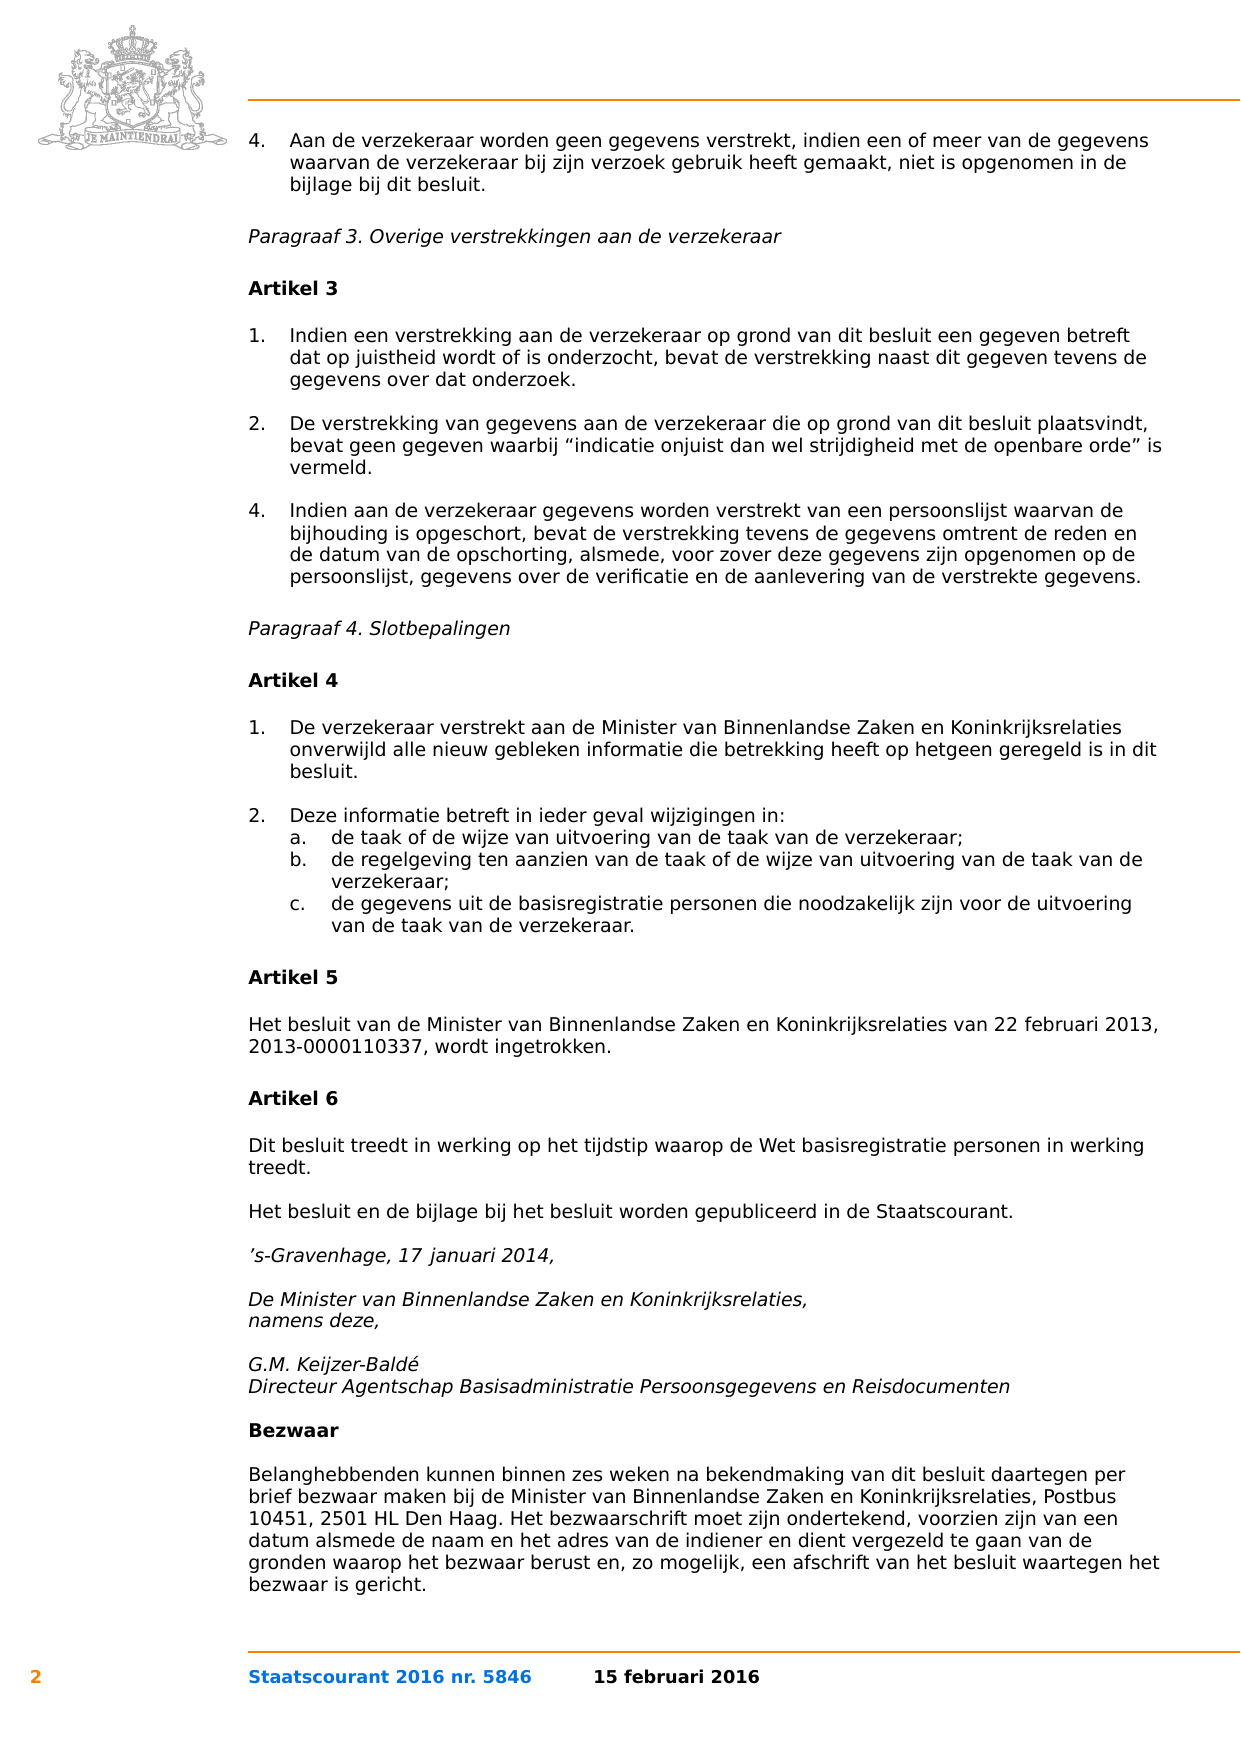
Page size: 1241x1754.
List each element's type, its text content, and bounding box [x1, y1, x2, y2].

text c. de gegevens uit de basisregistratie personen die noodzakelijk zijn voor de uitvoering van de taak van de verzekeraar. [289, 893, 1163, 937]
text 4. Aan de verzekeraar worden geen gegevens verstrekt, indien een of meer van de gegevens waarvan de verzekeraar bij zijn verzoek gebruik heeft gemaakt, niet is opgenomen in de bijlage bij dit besluit. [248, 130, 1163, 196]
subtitle Artikel 4 [248, 670, 1163, 692]
subtitle Artikel 6 [248, 1088, 1163, 1110]
text Bezwaar [248, 1420, 1163, 1442]
text 1. Indien een verstrekking aan de verzekeraar op grond van dit besluit een gegeven betreft dat op juistheid wordt of is onderzocht, bevat de verstrekking naast dit gegeven tevens de gegevens over dat onderzoek. [248, 325, 1163, 391]
subtitle Artikel 3 [248, 278, 1163, 300]
text De Minister van Binnenlandse Zaken en Koninkrijksrelaties, namens deze, G.M. Keijzer-Baldé Directeur Agentschap Basisadministratie Persoonsgegevens en Reisdocumenten [248, 1288, 1163, 1398]
text b. de regelgeving ten aanzien van de taak of de wijze van uitvoering van de taak van de verzekeraar; [289, 849, 1163, 893]
subtitle Paragraaf 3. Overige verstrekkingen aan de verzekeraar [248, 226, 1163, 248]
text 2. Deze informatie betreft in ieder geval wijzigingen in: [248, 805, 1163, 827]
text ’s-Gravenhage, 17 januari 2014, [248, 1244, 1163, 1267]
text a. de taak of de wijze van uitvoering van de taak van de verzekeraar; [289, 827, 1163, 849]
text 4. Indien aan de verzekeraar gegevens worden verstrekt van een persoonslijst waarvan de bijhouding is opgeschort, bevat de verstrekking tevens de gegevens omtrent de reden en de datum van de opschorting, alsmede, voor zover deze gegevens zijn opgenomen op de persoonslijst, gegevens over de verificatie en de aanlevering van de verstrekte gegevens. [248, 500, 1163, 588]
subtitle Paragraaf 4. Slotbepalingen [248, 618, 1163, 640]
subtitle Artikel 5 [248, 967, 1163, 989]
text Het besluit van de Minister van Binnenlandse Zaken en Koninkrijksrelaties van 22 februari 2013, 2013-0000110337, wordt ingetrokken. [248, 1014, 1163, 1058]
text 1. De verzekeraar verstrekt aan de Minister van Binnenlandse Zaken en Koninkrijksrelaties onverwijld alle nieuw gebleken informatie die betrekking heeft op hetgeen geregeld is in dit besluit. [248, 717, 1163, 783]
text Dit besluit treedt in werking op het tijdstip waarop de Wet basisregistratie personen in werking treedt. [248, 1135, 1163, 1179]
picture [38, 25, 227, 150]
text 2. De verstrekking van gegevens aan de verzekeraar die op grond van dit besluit plaatsvindt, bevat geen gegeven waarbij “indicatie onjuist dan wel strijdigheid met de openbare orde” is vermeld. [248, 413, 1163, 478]
text Belanghebbenden kunnen binnen zes weken na bekendmaking van dit besluit daartegen per brief bezwaar maken bij de Minister van Binnenlandse Zaken en Koninkrijksrelaties, Postbus 10451, 2501 HL Den Haag. Het bezwaarschrift moet zijn ondertekend, voorzien zijn van een datum alsmede de naam en het adres van de indiener en dient vergezeld te gaan van de gronden waarop het bezwaar berust en, zo mogelijk, een afschrift van het besluit waartegen het bezwaar is gericht. [248, 1464, 1163, 1596]
text Het besluit en de bijlage bij het besluit worden gepubliceerd in de Staatscourant. [248, 1201, 1163, 1223]
